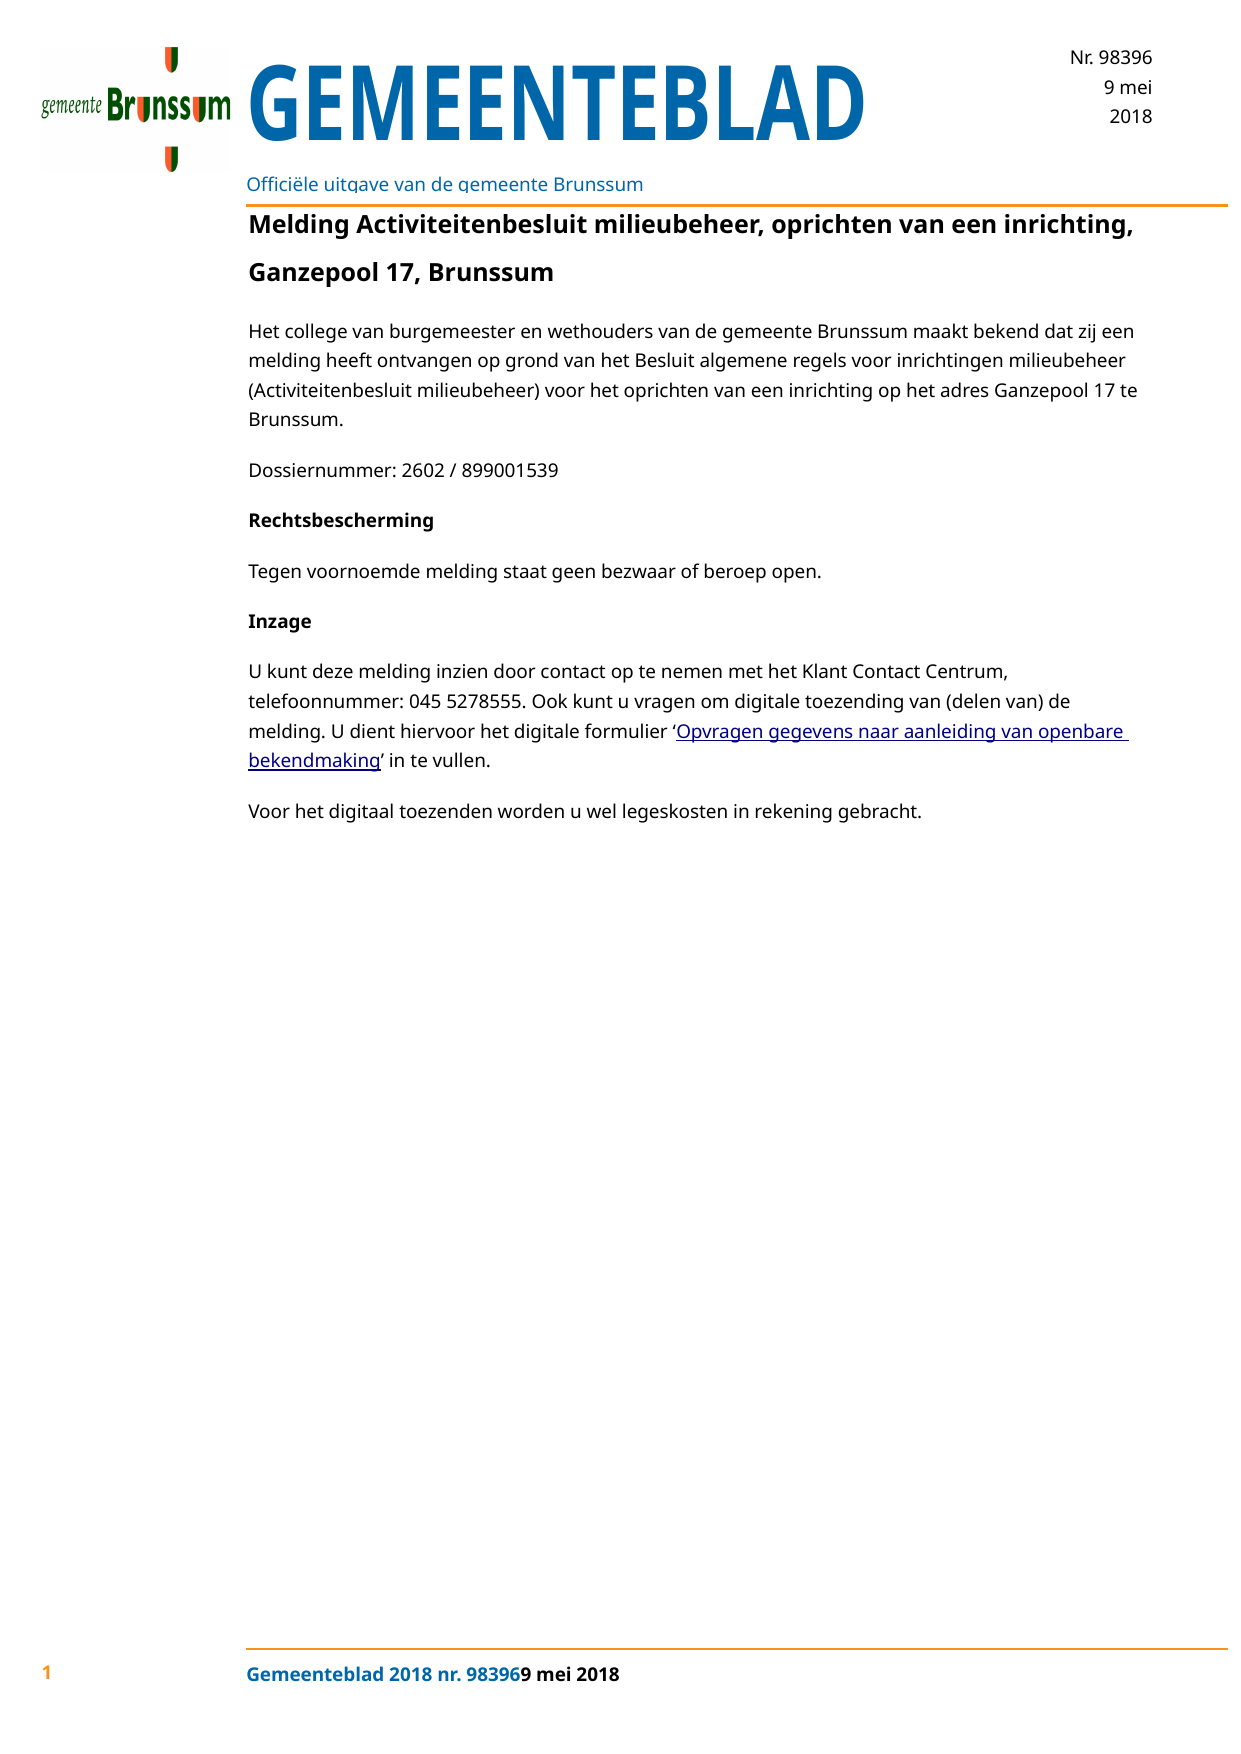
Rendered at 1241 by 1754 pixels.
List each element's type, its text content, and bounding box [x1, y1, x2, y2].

text Voor het digitaal toezenden worden u wel legeskosten in rekening gebracht. [248, 798, 1152, 824]
text Dossiernummer: 2602 / 899001539 [248, 457, 1152, 483]
text Het college van burgemeester en wethouders van de gemeente Brunssum maakt bekend dat zij een melding heeft ontvangen op grond van het Besluit algemene regels voor inrichtingen milieubeheer (Activiteitenbesluit milieubeheer) voor het oprichten van een inrichting op het adres Ganzepool 17 te Brunssum. [248, 318, 1152, 432]
picture [41, 47, 231, 172]
text Tegen voornoemde melding staat geen bezwaar of beroep open. [248, 558, 1152, 584]
text Melding Activiteitenbesluit milieubeheer, oprichten van een inrichting, Ganzepool 17, Brunssum [248, 207, 1152, 288]
text U kunt deze melding inzien door contact op te nemen met het Klant Contact Centrum, telefoonnummer: 045 5278555. Ook kunt u vragen om digitale toezending van (delen van) de melding. U dient hiervoor het digitale formulier ‘Opvragen gegevens naar aanleiding van openbare bekendmaking’ in te vullen. [248, 659, 1152, 773]
text Inzage [248, 608, 1152, 634]
text Rechtsbescherming [248, 507, 1152, 533]
